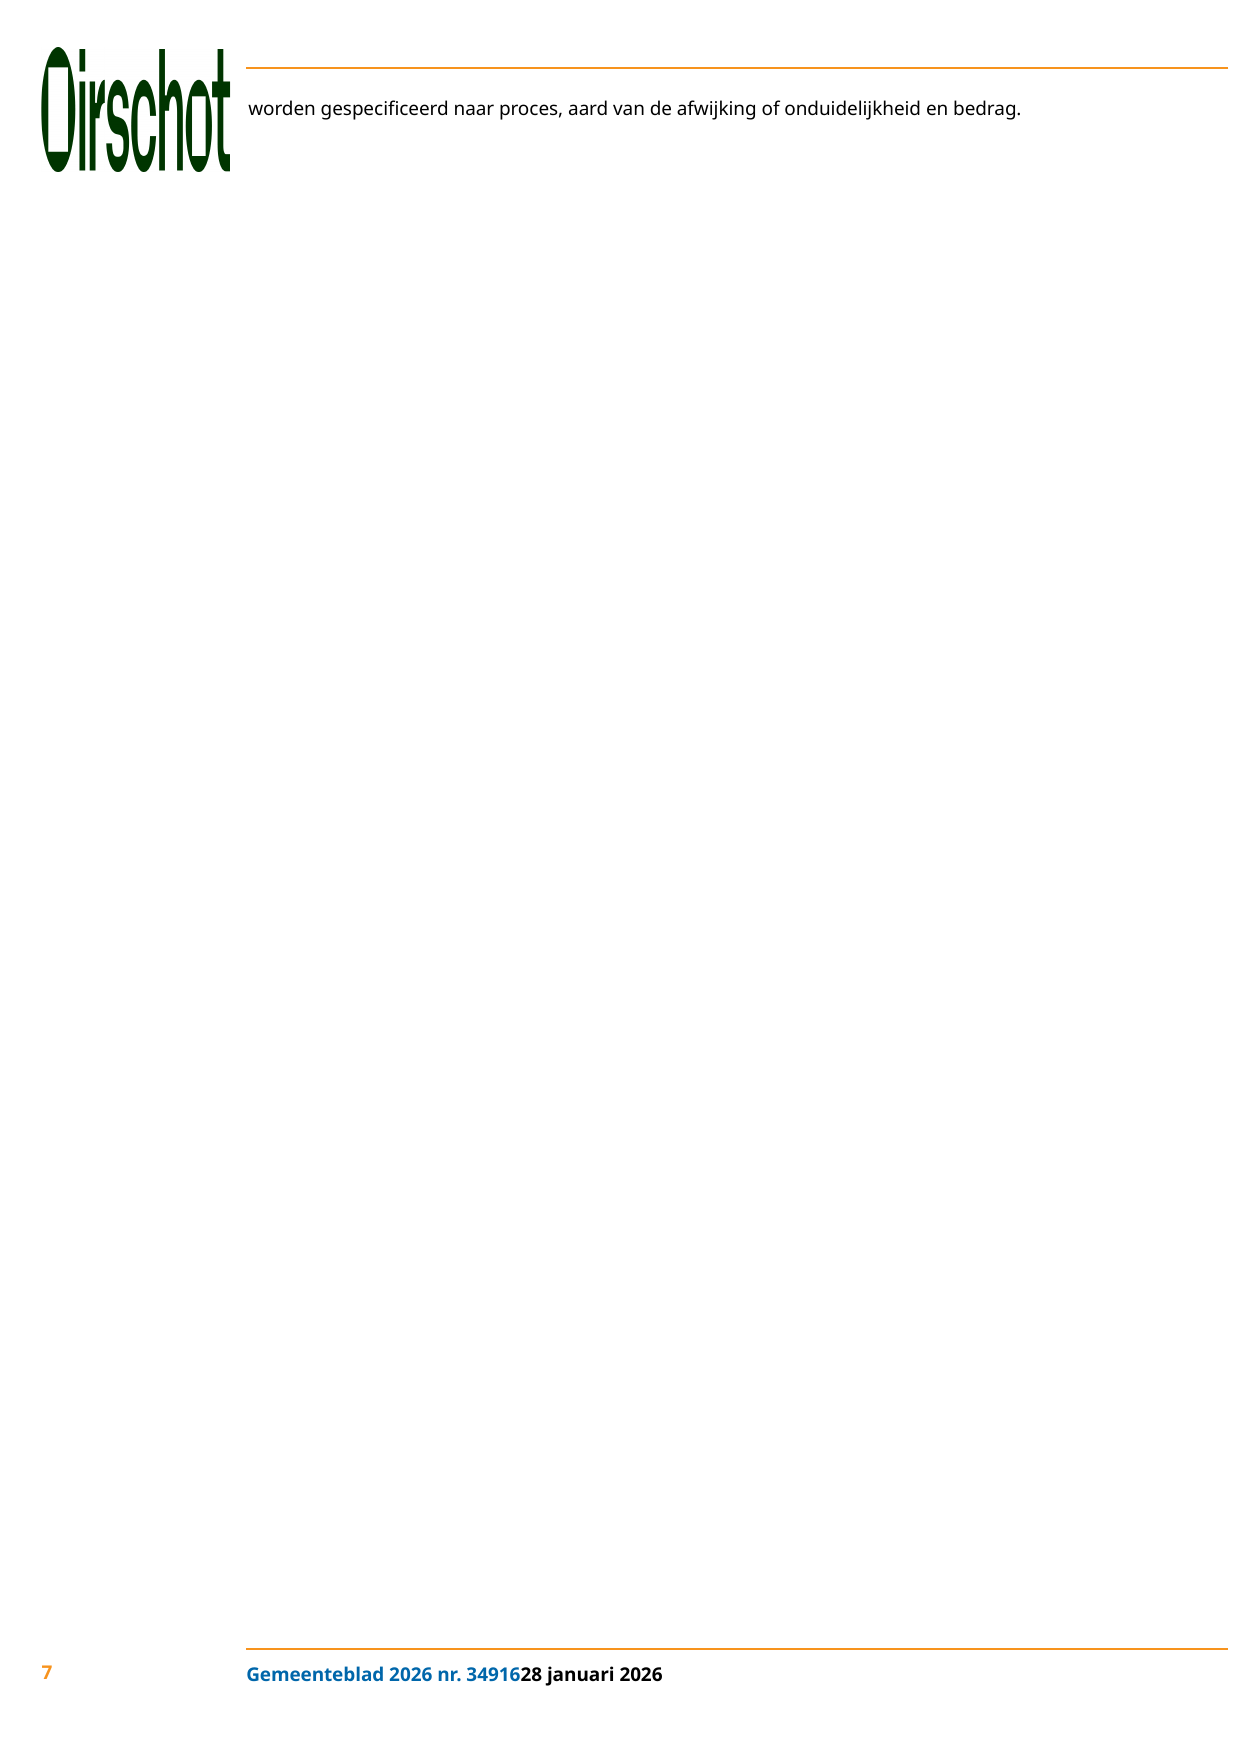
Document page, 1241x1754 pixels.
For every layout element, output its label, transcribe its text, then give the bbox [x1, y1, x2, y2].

text worden gespecificeerd naar proces, aard van de afwijking of onduidelijkheid en bedrag. [248, 95, 1152, 121]
picture [41, 47, 231, 172]
